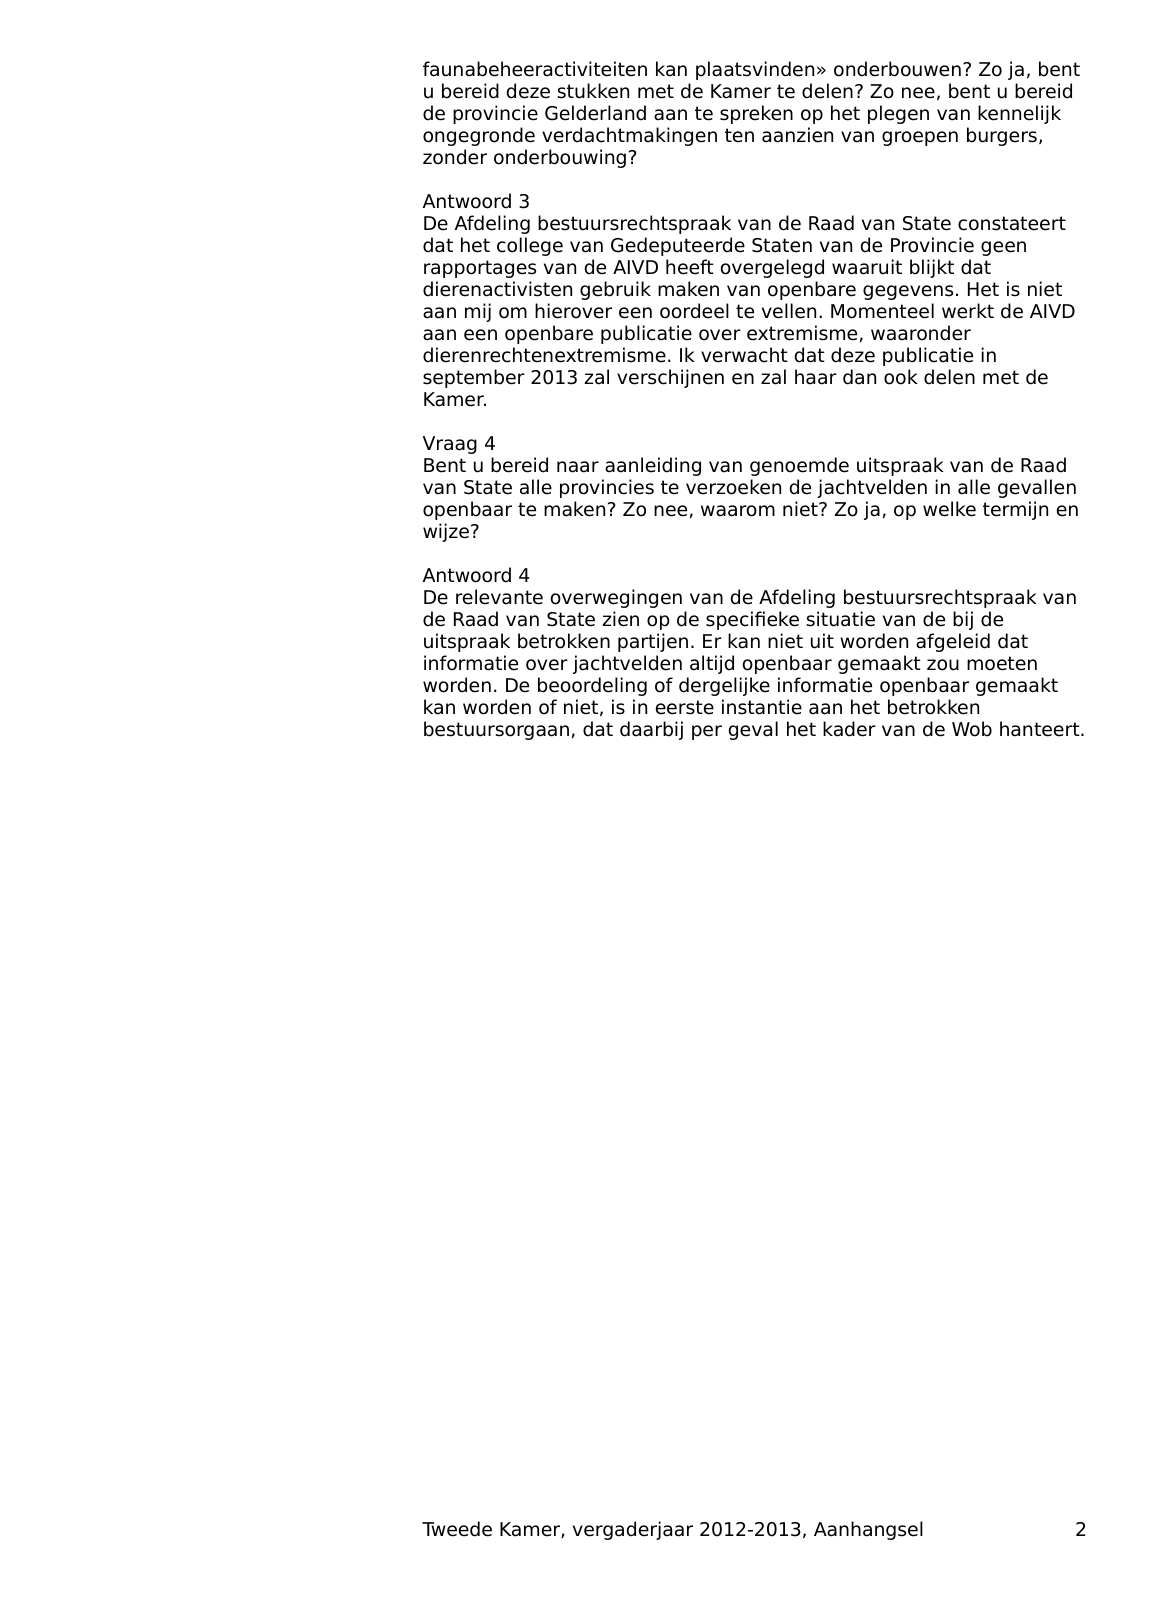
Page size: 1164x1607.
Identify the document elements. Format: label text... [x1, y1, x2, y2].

text De Afdeling bestuursrechtspraak van de Raad van State constateert dat het college van Gedeputeerde Staten van de Provincie geen rapportages van de AIVD heeft overgelegd waaruit blijkt dat dierenactivisten gebruik maken van openbare gegevens. Het is niet aan mij om hierover een oordeel te vellen. Momenteel werkt de AIVD aan een openbare publicatie over extremisme, waaronder dierenrechtenextremisme. Ik verwacht dat deze publicatie in september 2013 zal verschijnen en zal haar dan ook delen met de Kamer. [422, 213, 1087, 411]
text Vraag 4 [422, 433, 1087, 455]
text De relevante overwegingen van de Afdeling bestuursrechtspraak van de Raad van State zien op de specifieke situatie van de bij de uitspraak betrokken partijen. Er kan niet uit worden afgeleid dat informatie over jachtvelden altijd openbaar gemaakt zou moeten worden. De beoordeling of dergelijke informatie openbaar gemaakt kan worden of niet, is in eerste instantie aan het betrokken bestuursorgaan, dat daarbij per geval het kader van de Wob hanteert. [422, 587, 1087, 741]
text Antwoord 3 [422, 191, 1087, 213]
text faunabeheeractiviteiten kan plaatsvinden» onderbouwen? Zo ja, bent u bereid deze stukken met de Kamer te delen? Zo nee, bent u bereid de provincie Gelderland aan te spreken op het plegen van kennelijk ongegronde verdachtmakingen ten aanzien van groepen burgers, zonder onderbouwing? [422, 59, 1087, 169]
text Bent u bereid naar aanleiding van genoemde uitspraak van de Raad van State alle provincies te verzoeken de jachtvelden in alle gevallen openbaar te maken? Zo nee, waarom niet? Zo ja, op welke termijn en wijze? [422, 455, 1087, 543]
text Antwoord 4 [422, 565, 1087, 587]
